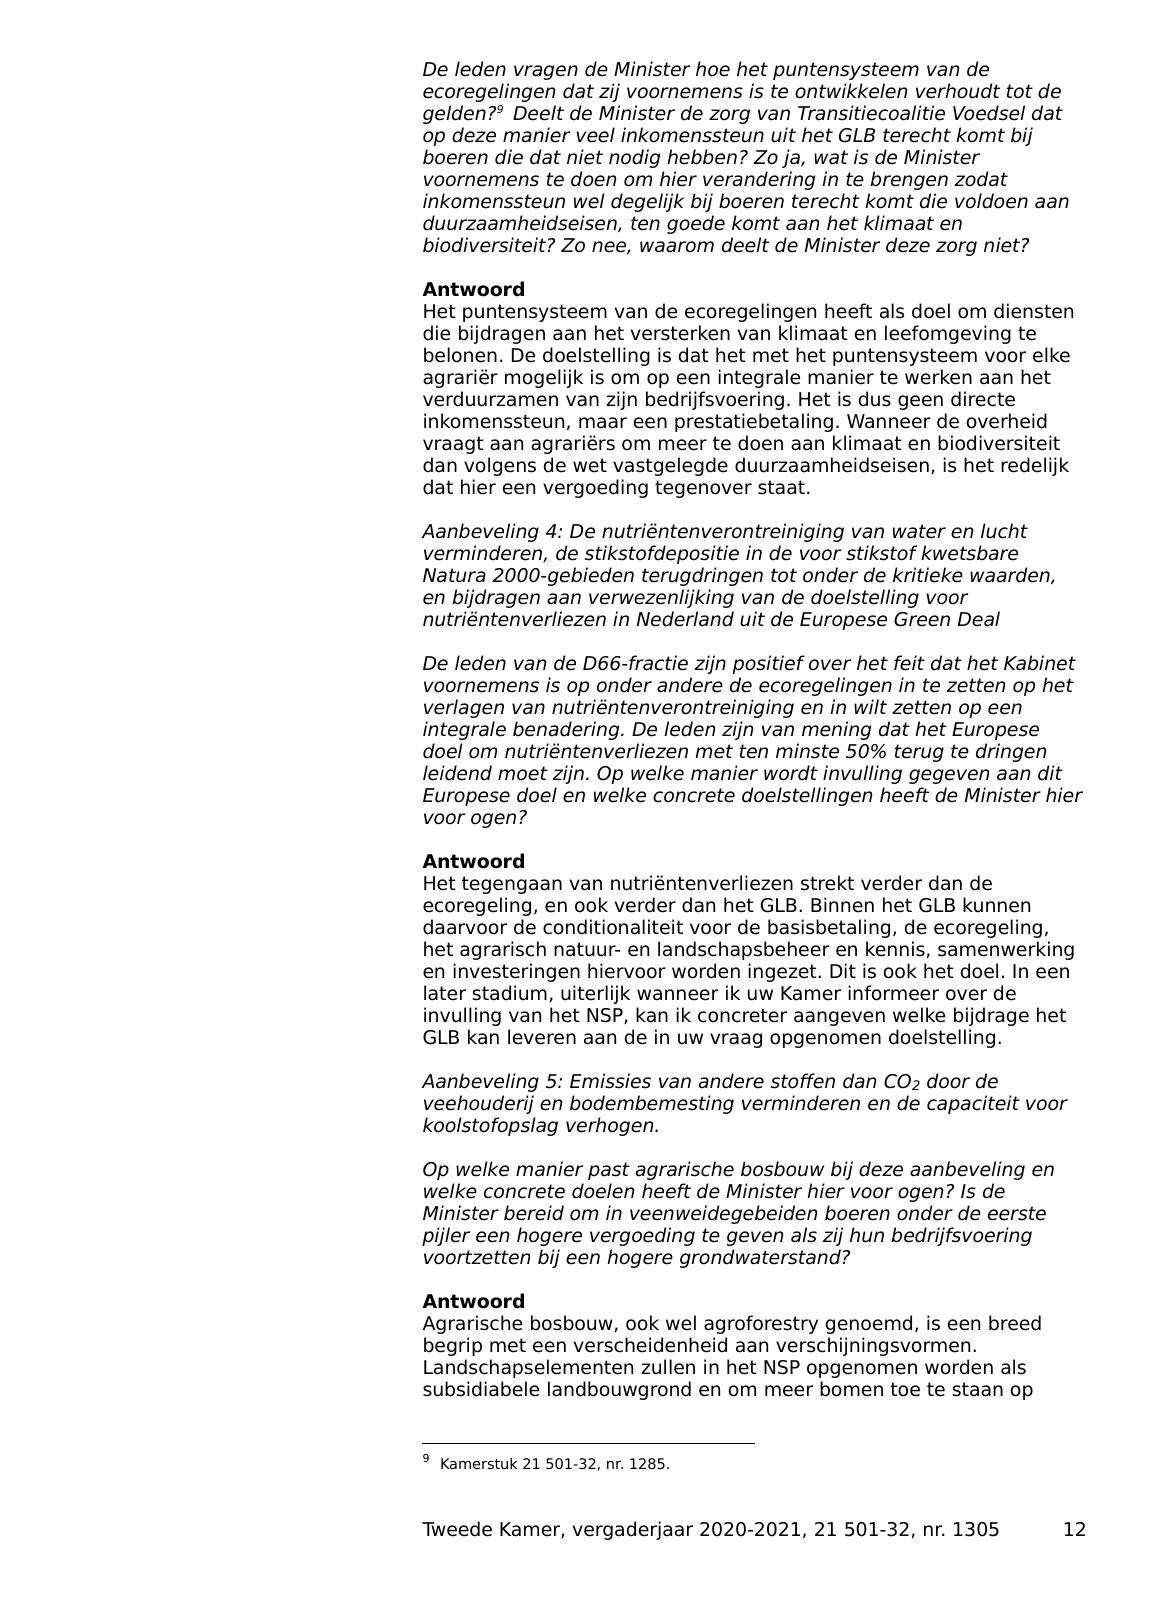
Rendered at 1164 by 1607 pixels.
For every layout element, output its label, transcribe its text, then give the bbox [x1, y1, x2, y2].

subtitle Antwoord [422, 1291, 1087, 1313]
text Kamerstuk 21 501-32, nr. 1285. [422, 1452, 1087, 1474]
subtitle Aanbeveling 5: Emissies van andere stoffen dan CO2 door de veehouderij en bodembemesting verminderen en de capaciteit voor koolstofopslag verhogen. [422, 1071, 1087, 1137]
subtitle Antwoord [422, 851, 1087, 873]
text Het puntensysteem van de ecoregelingen heeft als doel om diensten die bijdragen aan het versterken van klimaat en leefomgeving te belonen. De doelstelling is dat het met het puntensysteem voor elke agrariër mogelijk is om op een integrale manier te werken aan het verduurzamen van zijn bedrijfsvoering. Het is dus geen directe inkomenssteun, maar een prestatiebetaling. Wanneer de overheid vraagt aan agrariërs om meer te doen aan klimaat en biodiversiteit dan volgens de wet vastgelegde duurzaamheidseisen, is het redelijk dat hier een vergoeding tegenover staat. [422, 301, 1087, 499]
text De leden vragen de Minister hoe het puntensysteem van de ecoregelingen dat zij voornemens is te ontwikkelen verhoudt tot de gelden? Deelt de Minister de zorg van Transitiecoalitie Voedsel dat op deze manier veel inkomenssteun uit het GLB terecht komt bij boeren die dat niet nodig hebben? Zo ja, wat is de Minister voornemens te doen om hier verandering in te brengen zodat inkomenssteun wel degelijk bij boeren terecht komt die voldoen aan duurzaamheidseisen, ten goede komt aan het klimaat en biodiversiteit? Zo nee, waarom deelt de Minister deze zorg niet? [422, 59, 1087, 257]
text Het tegengaan van nutriëntenverliezen strekt verder dan de ecoregeling, en ook verder dan het GLB. Binnen het GLB kunnen daarvoor de conditionaliteit voor de basisbetaling, de ecoregeling, het agrarisch natuur- en landschapsbeheer en kennis, samenwerking en investeringen hiervoor worden ingezet. Dit is ook het doel. In een later stadium, uiterlijk wanneer ik uw Kamer informeer over de invulling van het NSP, kan ik concreter aangeven welke bijdrage het GLB kan leveren aan de in uw vraag opgenomen doelstelling. [422, 873, 1087, 1049]
subtitle Antwoord [422, 279, 1087, 301]
text Op welke manier past agrarische bosbouw bij deze aanbeveling en welke concrete doelen heeft de Minister hier voor ogen? Is de Minister bereid om in veenweidegebeiden boeren onder de eerste pijler een hogere vergoeding te geven als zij hun bedrijfsvoering voortzetten bij een hogere grondwaterstand? [422, 1159, 1087, 1269]
text Agrarische bosbouw, ook wel agroforestry genoemd, is een breed begrip met een verscheidenheid aan verschijningsvormen. Landschapselementen zullen in het NSP opgenomen worden als subsidiabele landbouwgrond en om meer bomen toe te staan op [422, 1313, 1087, 1401]
text De leden van de D66-fractie zijn positief over het feit dat het Kabinet voornemens is op onder andere de ecoregelingen in te zetten op het verlagen van nutriëntenverontreiniging en in wilt zetten op een integrale benadering. De leden zijn van mening dat het Europese doel om nutriëntenverliezen met ten minste 50% terug te dringen leidend moet zijn. Op welke manier wordt invulling gegeven aan dit Europese doel en welke concrete doelstellingen heeft de Minister hier voor ogen? [422, 653, 1087, 829]
subtitle Aanbeveling 4: De nutriëntenverontreiniging van water en lucht verminderen, de stikstofdepositie in de voor stikstof kwetsbare Natura 2000-gebieden terugdringen tot onder de kritieke waarden, en bijdragen aan verwezenlijking van de doelstelling voor nutriëntenverliezen in Nederland uit de Europese Green Deal [422, 521, 1087, 631]
